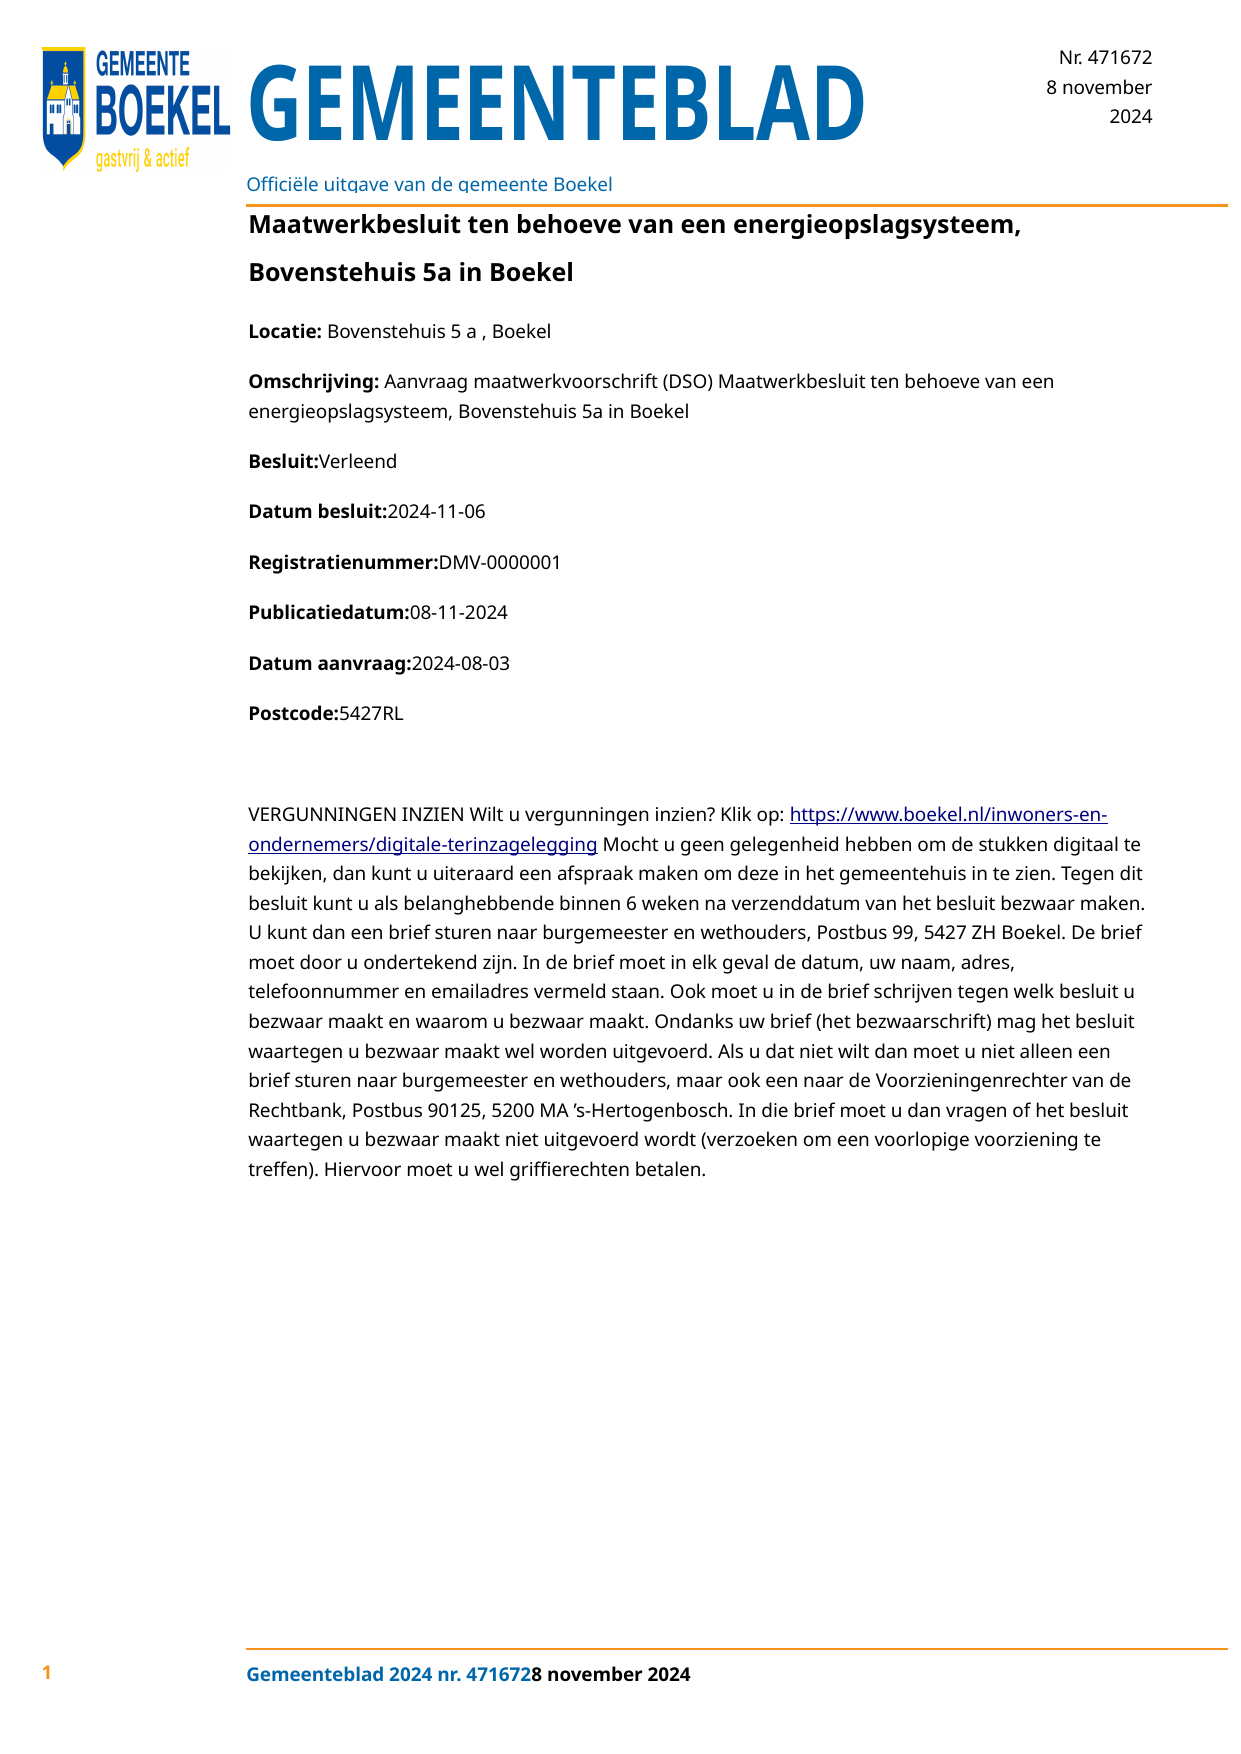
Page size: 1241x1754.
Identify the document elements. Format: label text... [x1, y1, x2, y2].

text Postcode:5427RL [248, 700, 1152, 726]
text Locatie: Bovenstehuis 5 a , Boekel [248, 318, 1152, 344]
text Registratienummer:DMV-0000001 [248, 549, 1152, 575]
text Omschrijving: Aanvraag maatwerkvoorschrift (DSO) Maatwerkbesluit ten behoeve van een energieopslagsysteem, Bovenstehuis 5a in Boekel [248, 368, 1152, 424]
picture [41, 47, 231, 172]
text Besluit:Verleend [248, 448, 1152, 474]
text Publicatiedatum:08-11-2024 [248, 599, 1152, 625]
text Datum besluit:2024-11-06 [248, 499, 1152, 524]
text Datum aanvraag:2024-08-03 [248, 650, 1152, 676]
text Maatwerkbesluit ten behoeve van een energieopslagsysteem, Bovenstehuis 5a in Boekel [248, 207, 1152, 288]
text VERGUNNINGEN INZIEN Wilt u vergunningen inzien? Klik op: https://www.boekel.nl/inwoners-en-ondernemers/digitale-terinzagelegging Mocht u geen gelegenheid hebben om de stukken digitaal te bekijken, dan kunt u uiteraard een afspraak maken om deze in het gemeentehuis in te zien. Tegen dit besluit kunt u als belanghebbende binnen 6 weken na verzenddatum van het besluit bezwaar maken. U kunt dan een brief sturen naar burgemeester en wethouders, Postbus 99, 5427 ZH Boekel. De brief moet door u ondertekend zijn. In de brief moet in elk geval de datum, uw naam, adres, telefoonnummer en emailadres vermeld staan. Ook moet u in de brief schrijven tegen welk besluit u bezwaar maakt en waarom u bezwaar maakt. Ondanks uw brief (het bezwaarschrift) mag het besluit waartegen u bezwaar maakt wel worden uitgevoerd. Als u dat niet wilt dan moet u niet alleen een brief sturen naar burgemeester en wethouders, maar ook een naar de Voorzieningenrechter van de Rechtbank, Postbus 90125, 5200 MA ’s-Hertogenbosch. In die brief moet u dan vragen of het besluit waartegen u bezwaar maakt niet uitgevoerd wordt (verzoeken om een voorlopige voorziening te treffen). Hiervoor moet u wel griffierechten betalen. [248, 801, 1152, 1182]
